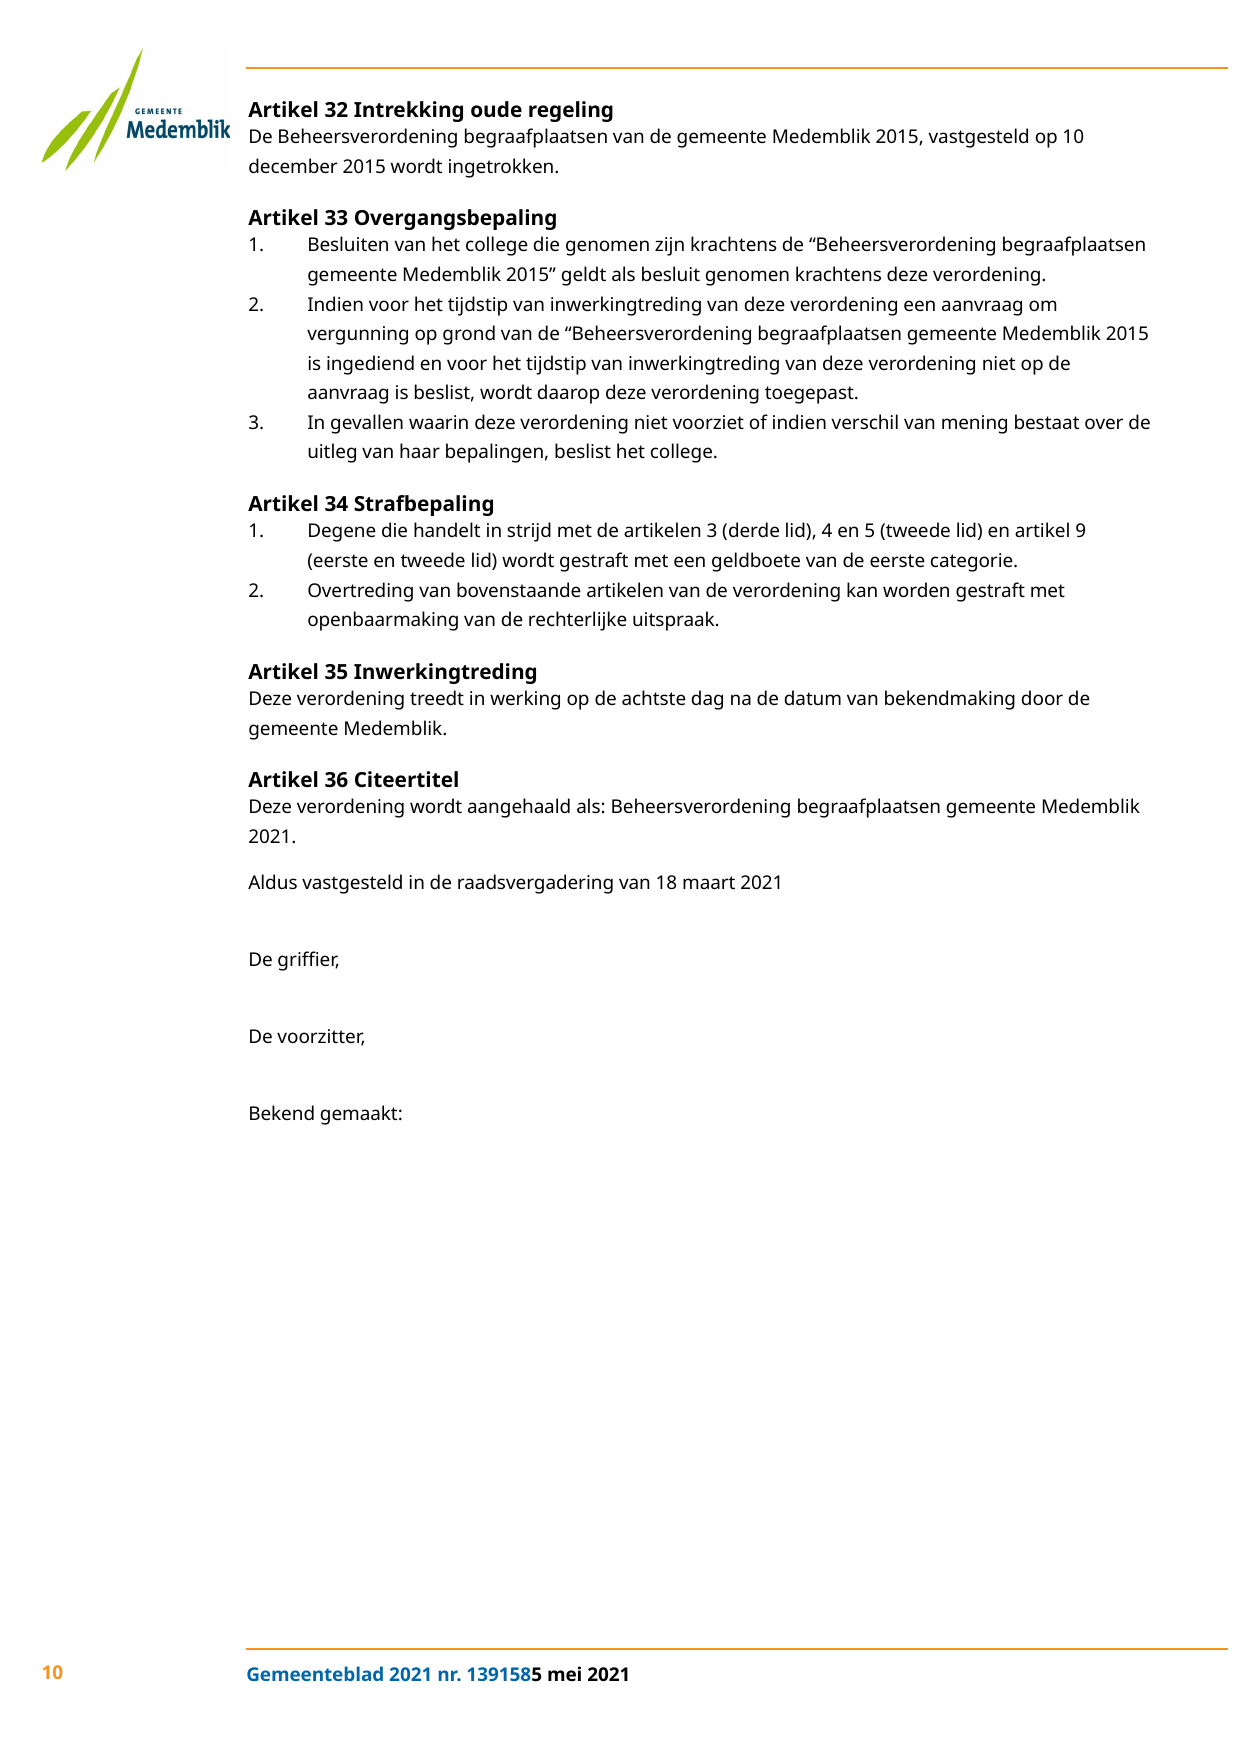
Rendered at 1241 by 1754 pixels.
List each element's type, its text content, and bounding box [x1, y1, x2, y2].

text Artikel 34 Strafbepaling [248, 489, 1152, 518]
list Overtreding van bovenstaande artikelen van de verordening kan worden gestraft met openbaarmaking van de rechterlijke uitspraak. [248, 577, 1152, 632]
text Aldus vastgesteld in de raadsvergadering van 18 maart 2021 [248, 869, 1152, 894]
text Artikel 33 Overgangsbepaling [248, 203, 1152, 232]
list In gevallen waarin deze verordening niet voorziet of indien verschil van mening bestaat over de uitleg van haar bepalingen, beslist het college. [248, 409, 1152, 464]
list Besluiten van het college die genomen zijn krachtens de “Beheersverordening begraafplaatsen gemeente Medemblik 2015” geldt als besluit genomen krachtens deze verordening. [248, 232, 1152, 287]
text De Beheersverordening begraafplaatsen van de gemeente Medemblik 2015, vastgesteld op 10 december 2015 wordt ingetrokken. [248, 123, 1152, 178]
text Artikel 36 Citeertitel [248, 765, 1152, 794]
list Degene die handelt in strijd met de artikelen 3 (derde lid), 4 en 5 (tweede lid) en artikel 9 (eerste en tweede lid) wordt gestraft met een geldboete van de eerste categorie. [248, 518, 1152, 573]
picture [41, 47, 231, 172]
text De griffier, [248, 946, 1152, 972]
text De voorzitter, [248, 1023, 1152, 1049]
text Deze verordening treedt in werking op de achtste dag na de datum van bekendmaking door de gemeente Medemblik. [248, 685, 1152, 741]
text Artikel 35 Inwerkingtreding [248, 657, 1152, 685]
text Bekend gemaakt: [248, 1100, 1152, 1126]
text Artikel 32 Intrekking oude regeling [248, 95, 1152, 123]
text Deze verordening wordt aangehaald als: Beheersverordening begraafplaatsen gemeente Medemblik 2021. [248, 794, 1152, 849]
list Indien voor het tijdstip van inwerkingtreding van deze verordening een aanvraag om vergunning op grond van de “Beheersverordening begraafplaatsen gemeente Medemblik 2015 is ingediend en voor het tijdstip van inwerkingtreding van deze verordening niet op de aanvraag is beslist, wordt daarop deze verordening toegepast. [248, 291, 1152, 405]
